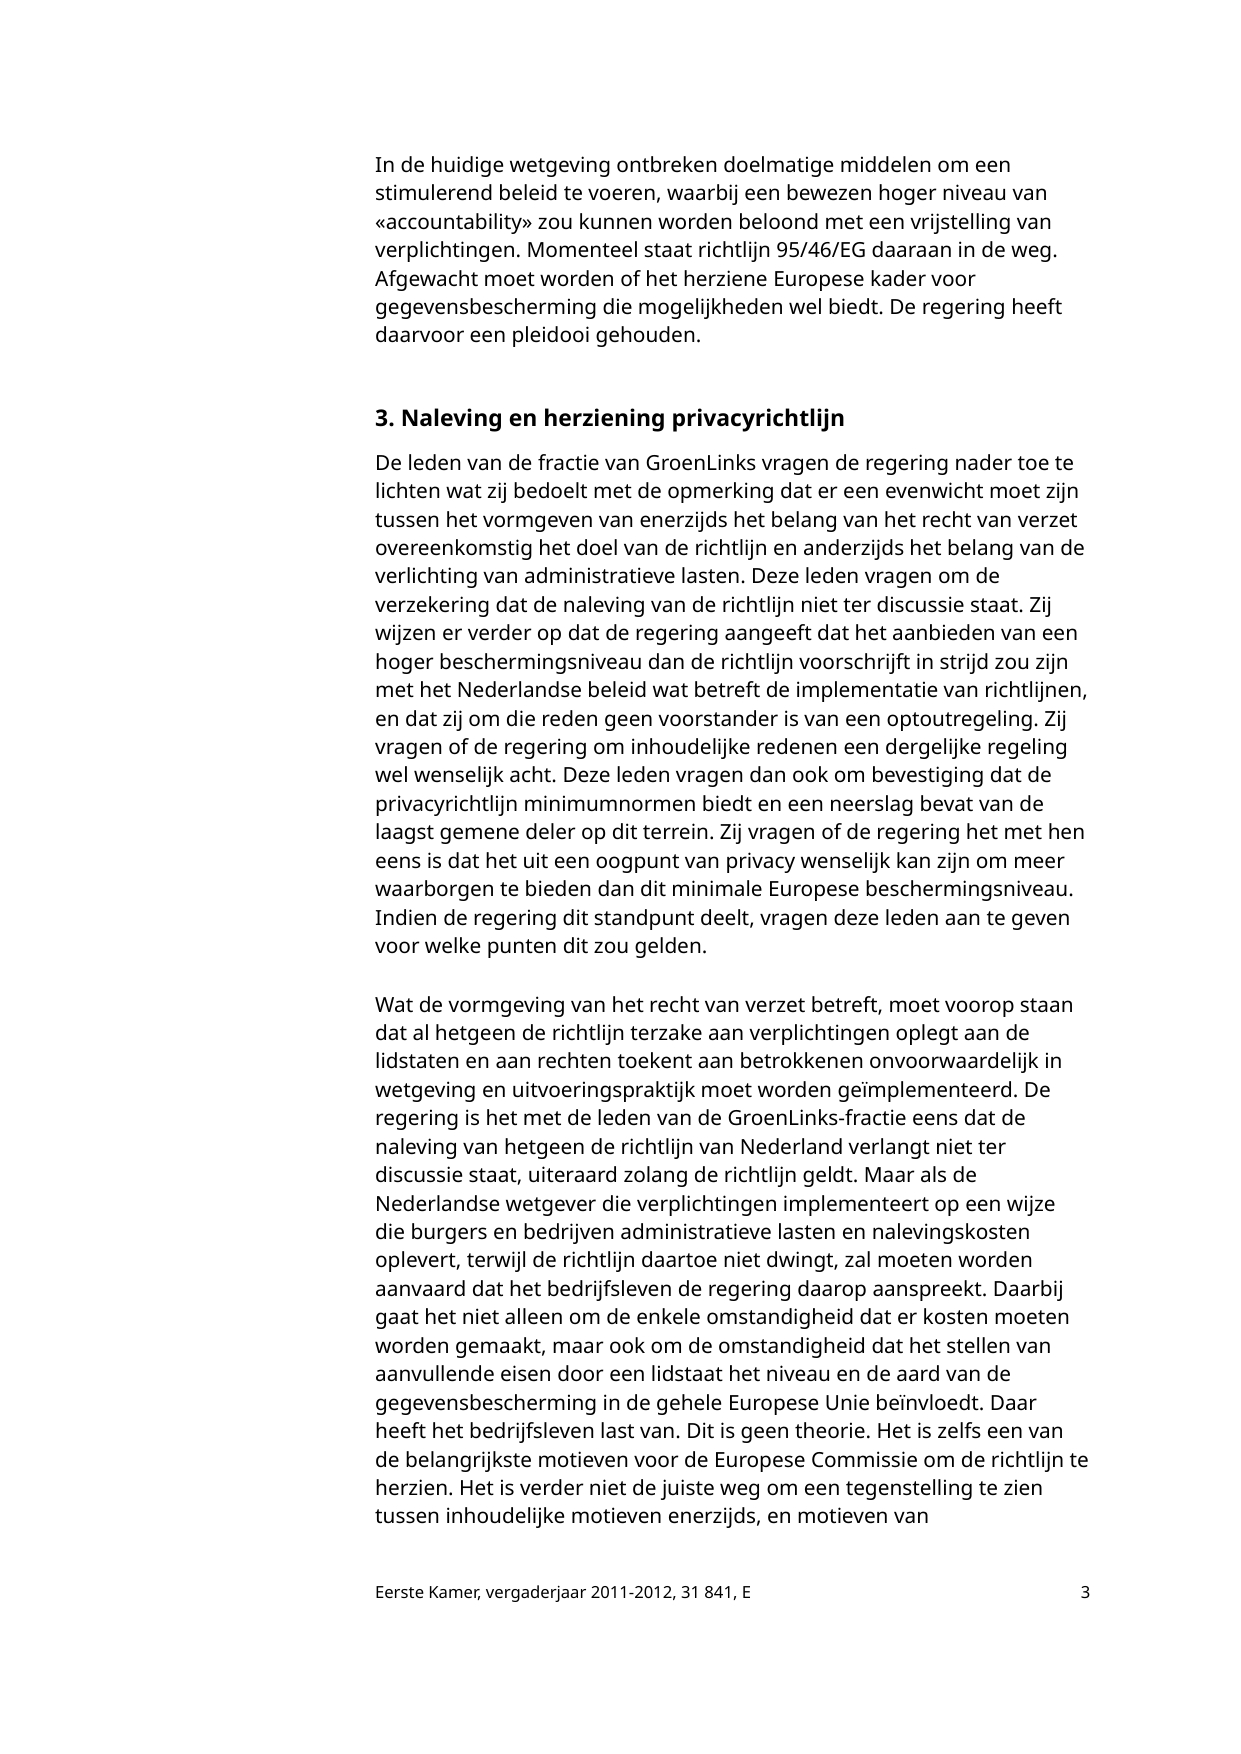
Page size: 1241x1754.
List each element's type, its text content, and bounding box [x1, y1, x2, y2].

text De leden van de fractie van GroenLinks vragen de regering nader toe te lichten wat zij bedoelt met de opmerking dat er een evenwicht moet zijn tussen het vormgeven van enerzijds het belang van het recht van verzet overeenkomstig het doel van de richtlijn en anderzijds het belang van de verlichting van administratieve lasten. Deze leden vragen om de verzekering dat de naleving van de richtlijn niet ter discussie staat. Zij wijzen er verder op dat de regering aangeeft dat het aanbieden van een hoger beschermingsniveau dan de richtlijn voorschrijft in strijd zou zijn met het Nederlandse beleid wat betreft de implementatie van richtlijnen, en dat zij om die reden geen voorstander is van een optoutregeling. Zij vragen of de regering om inhoudelijke redenen een dergelijke regeling wel wenselijk acht. Deze leden vragen dan ook om bevestiging dat de privacyrichtlijn minimumnormen biedt en een neerslag bevat van de laagst gemene deler op dit terrein. Zij vragen of de regering het met hen eens is dat het uit een oogpunt van privacy wenselijk kan zijn om meer waarborgen te bieden dan dit minimale Europese beschermingsniveau. Indien de regering dit standpunt deelt, vragen deze leden aan te geven voor welke punten dit zou gelden. [375, 448, 1090, 960]
subtitle 3. Naleving en herziening privacyrichtlijn [375, 402, 1090, 433]
text In de huidige wetgeving ontbreken doelmatige middelen om een stimulerend beleid te voeren, waarbij een bewezen hoger niveau van «accountability» zou kunnen worden beloond met een vrijstelling van verplichtingen. Momenteel staat richtlijn 95/46/EG daaraan in de weg. Afgewacht moet worden of het herziene Europese kader voor gegevensbescherming die mogelijkheden wel biedt. De regering heeft daarvoor een pleidooi gehouden. [375, 150, 1090, 349]
text Wat de vormgeving van het recht van verzet betreft, moet voorop staan dat al hetgeen de richtlijn terzake aan verplichtingen oplegt aan de lidstaten en aan rechten toekent aan betrokkenen onvoorwaardelijk in wetgeving en uitvoeringspraktijk moet worden geïmplementeerd. De regering is het met de leden van de GroenLinks-fractie eens dat de naleving van hetgeen de richtlijn van Nederland verlangt niet ter discussie staat, uiteraard zolang de richtlijn geldt. Maar als de Nederlandse wetgever die verplichtingen implementeert op een wijze die burgers en bedrijven administratieve lasten en nalevingskosten oplevert, terwijl de richtlijn daartoe niet dwingt, zal moeten worden aanvaard dat het bedrijfsleven de regering daarop aanspreekt. Daarbij gaat het niet alleen om de enkele omstandigheid dat er kosten moeten worden gemaakt, maar ook om de omstandigheid dat het stellen van aanvullende eisen door een lidstaat het niveau en de aard van de gegevensbescherming in de gehele Europese Unie beïnvloedt. Daar heeft het bedrijfsleven last van. Dit is geen theorie. Het is zelfs een van de belangrijkste motieven voor de Europese Commissie om de richtlijn te herzien. Het is verder niet de juiste weg om een tegenstelling te zien tussen inhoudelijke motieven enerzijds, en motieven van [375, 990, 1090, 1530]
